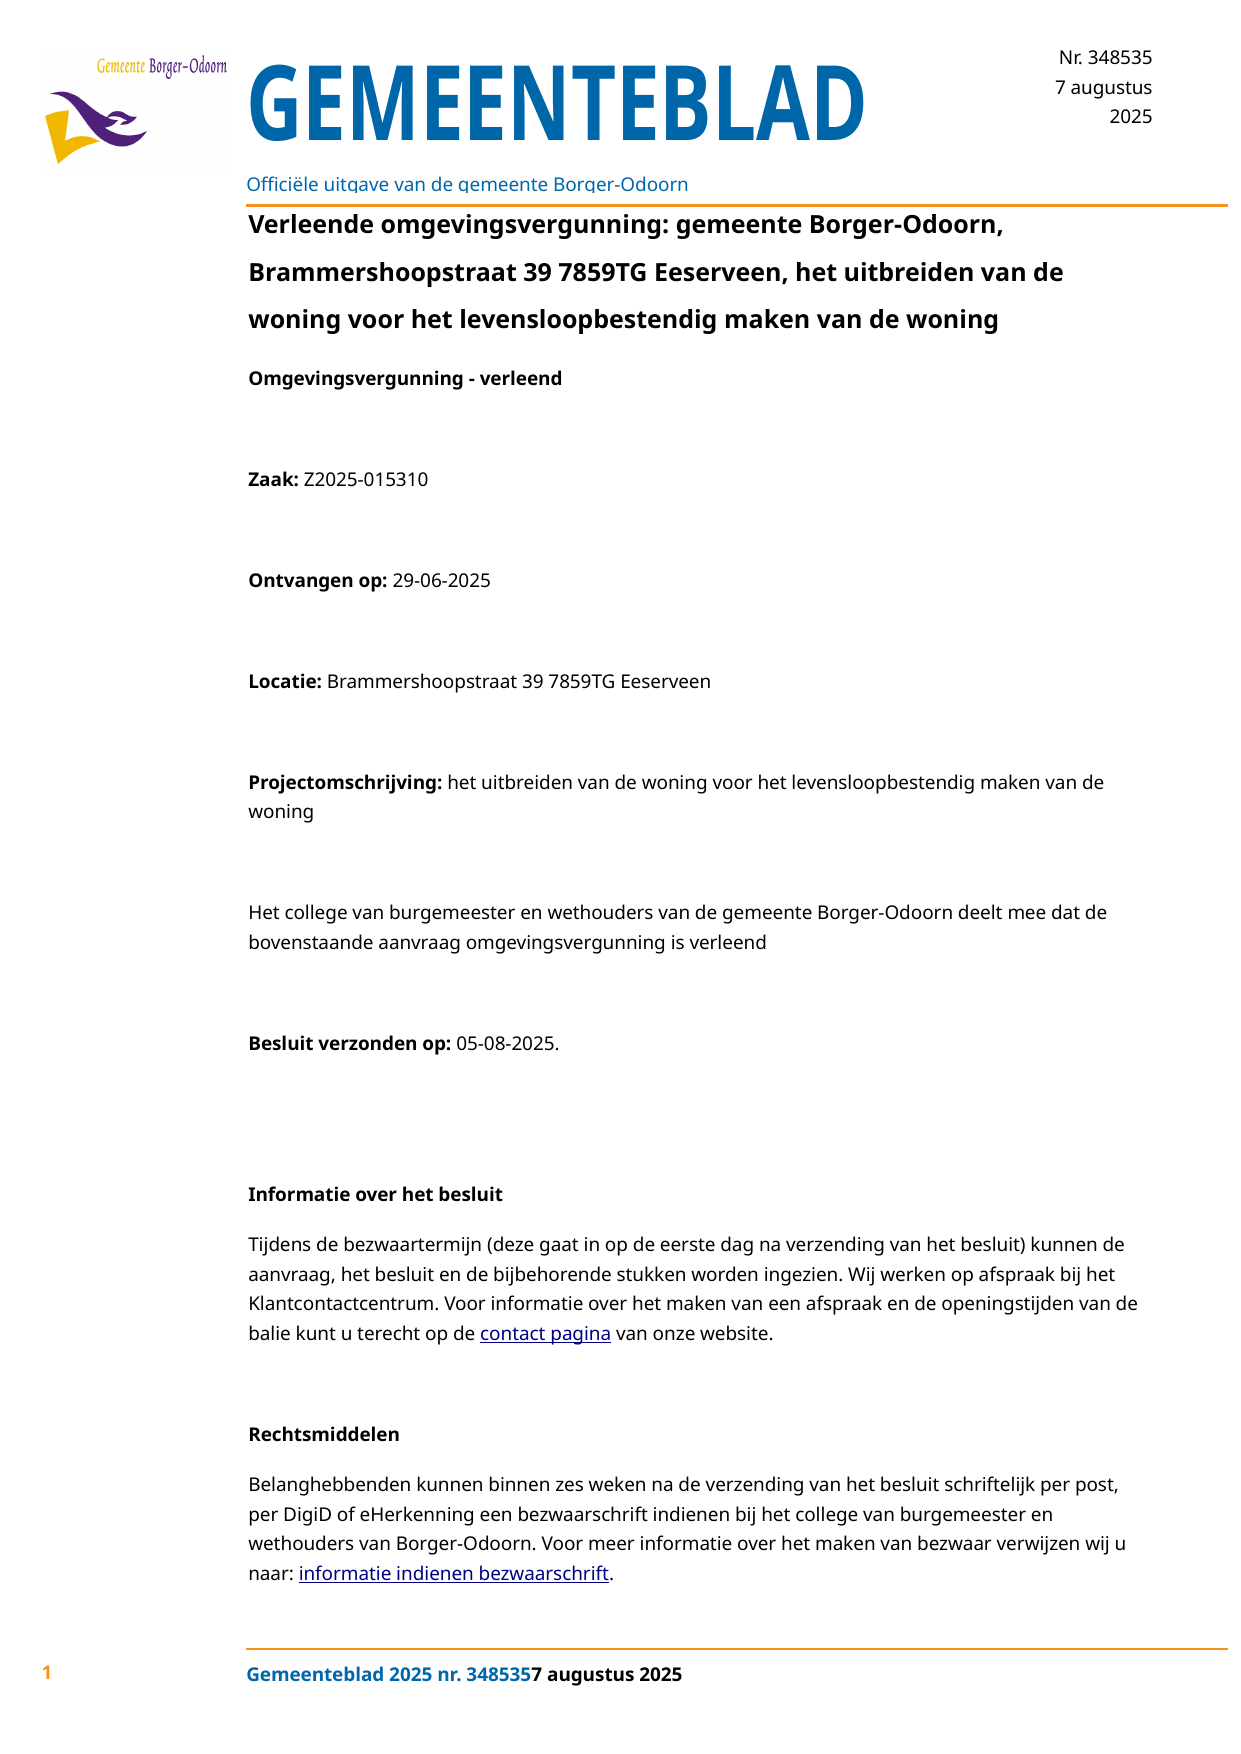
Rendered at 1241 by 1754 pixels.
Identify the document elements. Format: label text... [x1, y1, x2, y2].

text Tijdens de bezwaartermijn (deze gaat in op de eerste dag na verzending van het besluit) kunnen de aanvraag, het besluit en de bijbehorende stukken worden ingezien. Wij werken op afspraak bij het Klantcontactcentrum. Voor informatie over het maken van een afspraak en de openingstijden van de balie kunt u terecht op de contact pagina van onze website. [248, 1231, 1152, 1346]
text Rechtsmiddelen [248, 1421, 1152, 1447]
text Het college van burgemeester en wethouders van de gemeente Borger-Odoorn deelt mee dat de bovenstaande aanvraag omgevingsvergunning is verleend [248, 899, 1152, 954]
text Ontvangen op: 29-06-2025 [248, 567, 1152, 593]
text Besluit verzonden op: 05-08-2025. [248, 1030, 1152, 1055]
text Informatie over het besluit [248, 1181, 1152, 1207]
text Projectomschrijving: het uitbreiden van de woning voor het levensloopbestendig maken van de woning [248, 769, 1152, 824]
text Locatie: Brammershoopstraat 39 7859TG Eeserveen [248, 668, 1152, 694]
text Omgevingsvergunning - verleend [248, 366, 1152, 391]
text Belanghebbenden kunnen binnen zes weken na de verzending van het besluit schriftelijk per post, per DigiD of eHerkenning een bezwaarschrift indienen bij het college van burgemeester en wethouders van Borger-Odoorn. Voor meer informatie over het maken van bezwaar verwijzen wij u naar: informatie indienen bezwaarschrift. [248, 1471, 1152, 1586]
text Verleende omgevingsvergunning: gemeente Borger-Odoorn, Brammershoopstraat 39 7859TG Eeserveen, het uitbreiden van de woning voor het levensloopbestendig maken van de woning [248, 207, 1152, 336]
text Zaak: Z2025-015310 [248, 466, 1152, 492]
picture [41, 47, 231, 172]
